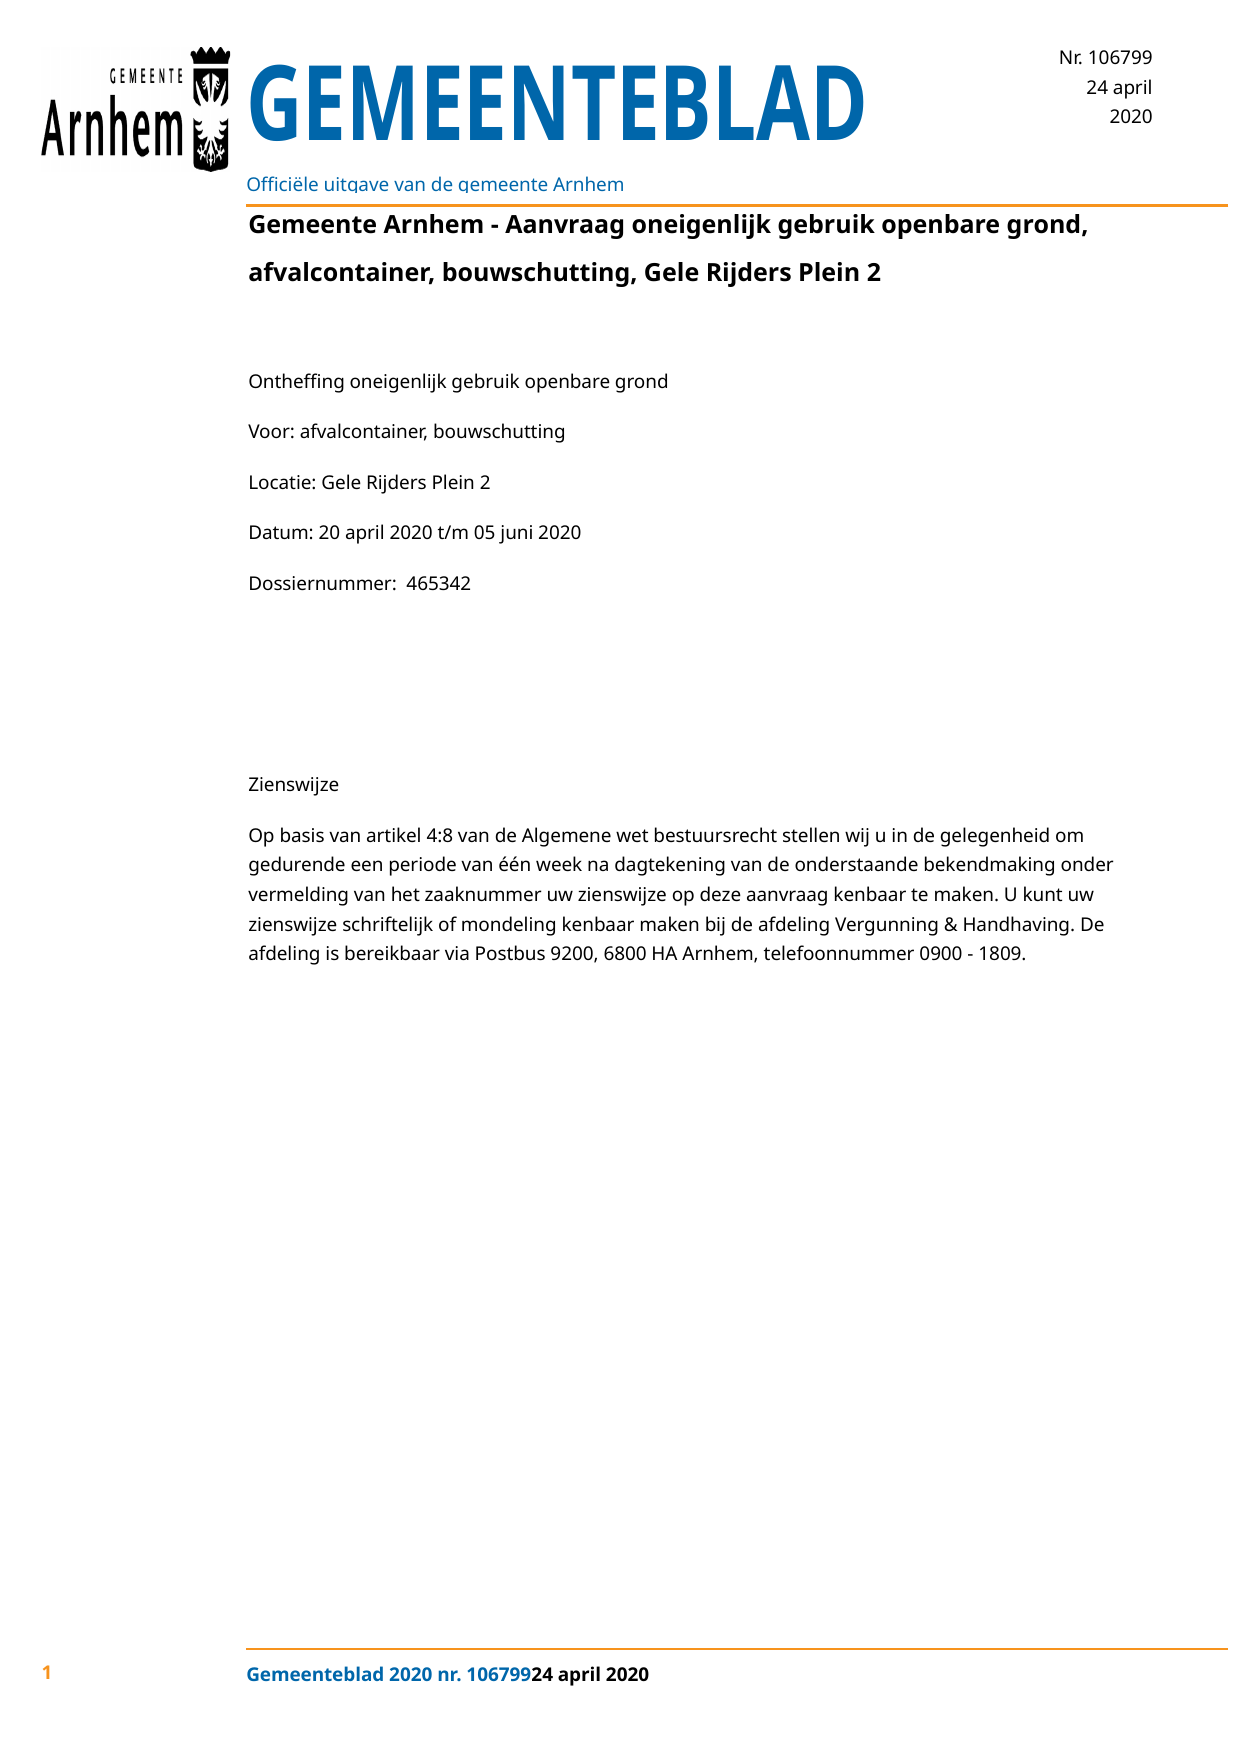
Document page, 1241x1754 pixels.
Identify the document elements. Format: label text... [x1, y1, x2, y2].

text Locatie: Gele Rijders Plein 2 [248, 469, 1152, 495]
text Dossiernummer: 465342 [248, 570, 1152, 596]
text Zienswijze [248, 772, 1152, 797]
text Ontheffing oneigenlijk gebruik openbare grond [248, 368, 1152, 394]
picture [41, 47, 231, 172]
text Gemeente Arnhem - Aanvraag oneigenlijk gebruik openbare grond, afvalcontainer, bouwschutting, Gele Rijders Plein 2 [248, 207, 1152, 288]
text Voor: afvalcontainer, bouwschutting [248, 419, 1152, 444]
text Op basis van artikel 4:8 van de Algemene wet bestuursrecht stellen wij u in de gelegenheid om gedurende een periode van één week na dagtekening van de onderstaande bekendmaking onder vermelding van het zaaknummer uw zienswijze op deze aanvraag kenbaar te maken. U kunt uw zienswijze schriftelijk of mondeling kenbaar maken bij de afdeling Vergunning & Handhaving. De afdeling is bereikbaar via Postbus 9200, 6800 HA Arnhem, telefoonnummer 0900 - 1809. [248, 822, 1152, 966]
text Datum: 20 april 2020 t/m 05 juni 2020 [248, 519, 1152, 545]
